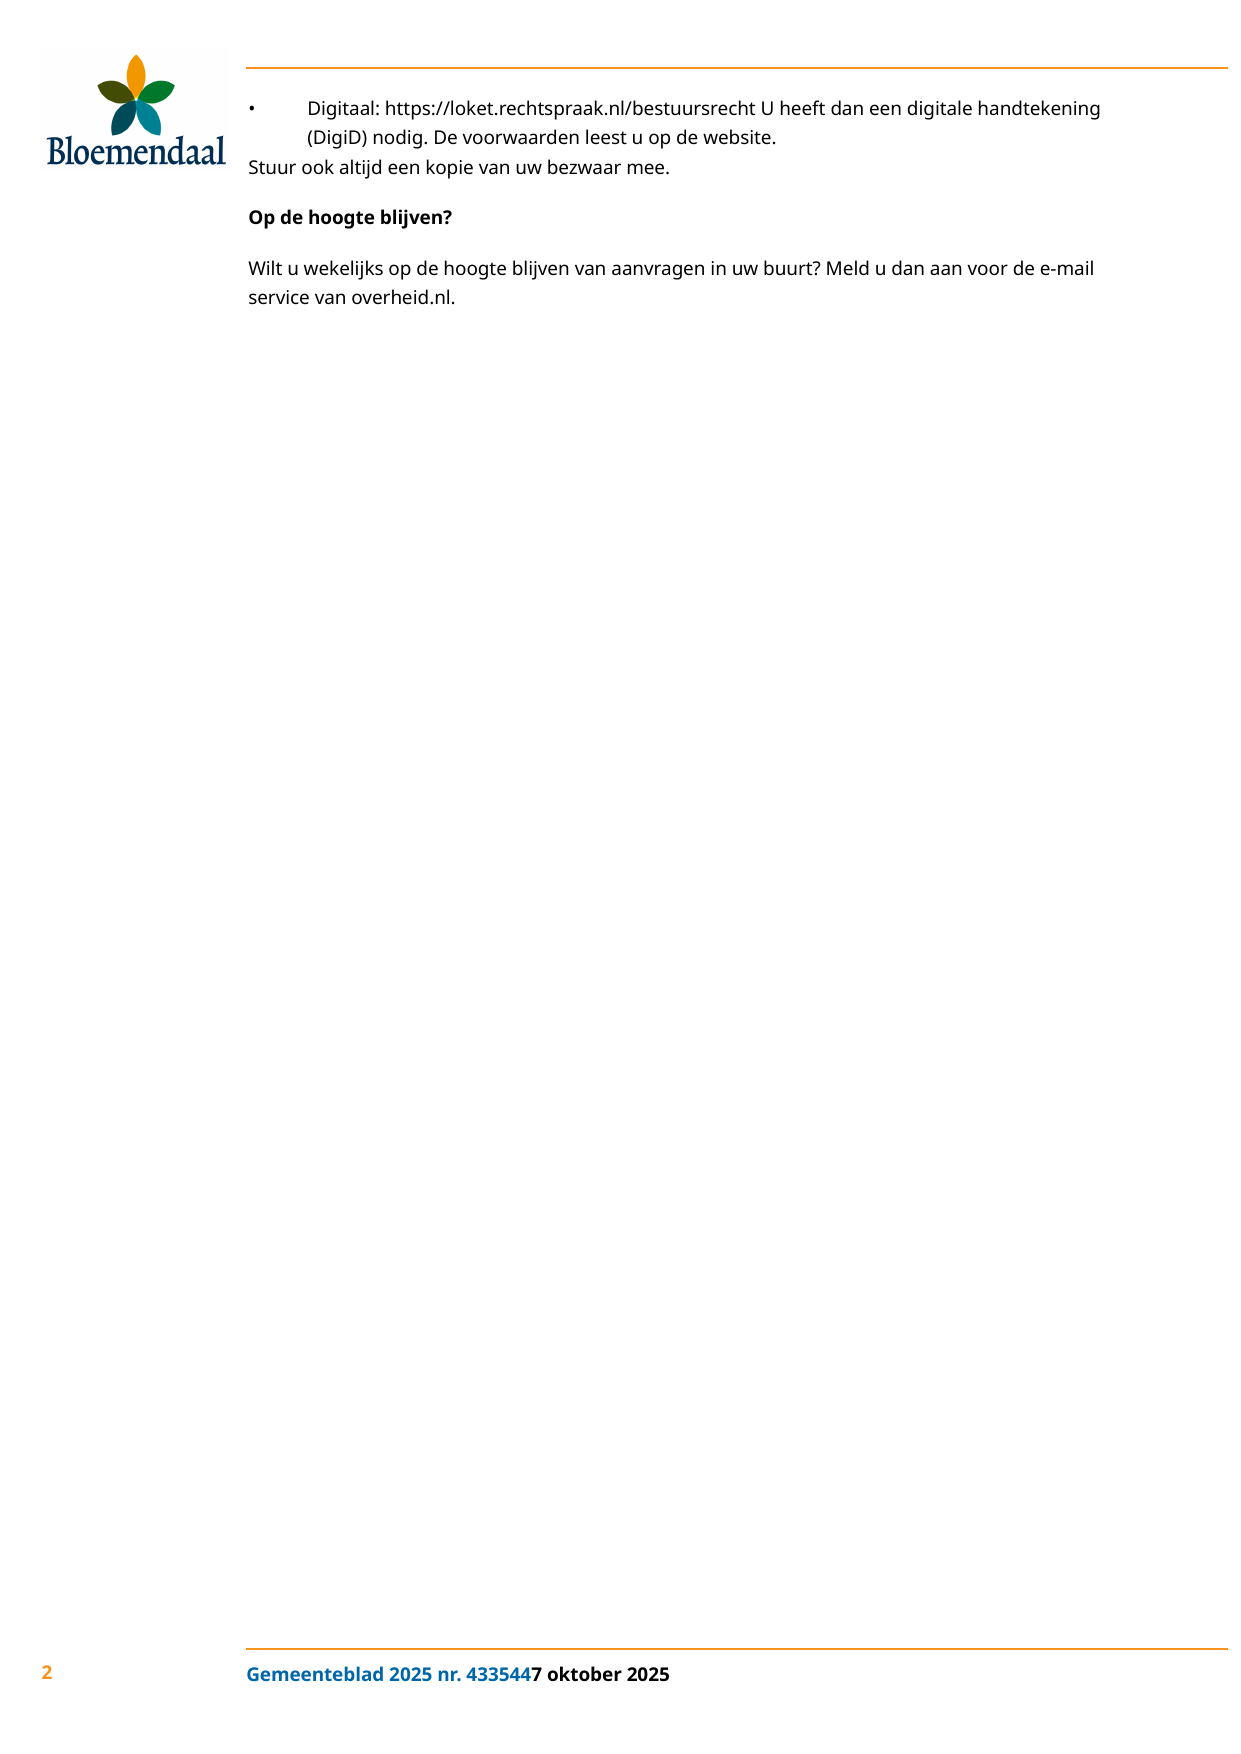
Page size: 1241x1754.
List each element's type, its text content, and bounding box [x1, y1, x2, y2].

list Digitaal: https://loket.rechtspraak.nl/bestuursrecht U heeft dan een digitale handtekening (DigiD) nodig. De voorwaarden leest u op de website. [248, 95, 1152, 150]
picture [41, 47, 231, 172]
text Op de hoogte blijven? [248, 204, 1152, 230]
text Stuur ook altijd een kopie van uw bezwaar mee. [248, 154, 1152, 180]
text Wilt u wekelijks op de hoogte blijven van aanvragen in uw buurt? Meld u dan aan voor de e-mail service van overheid.nl. [248, 255, 1152, 310]
